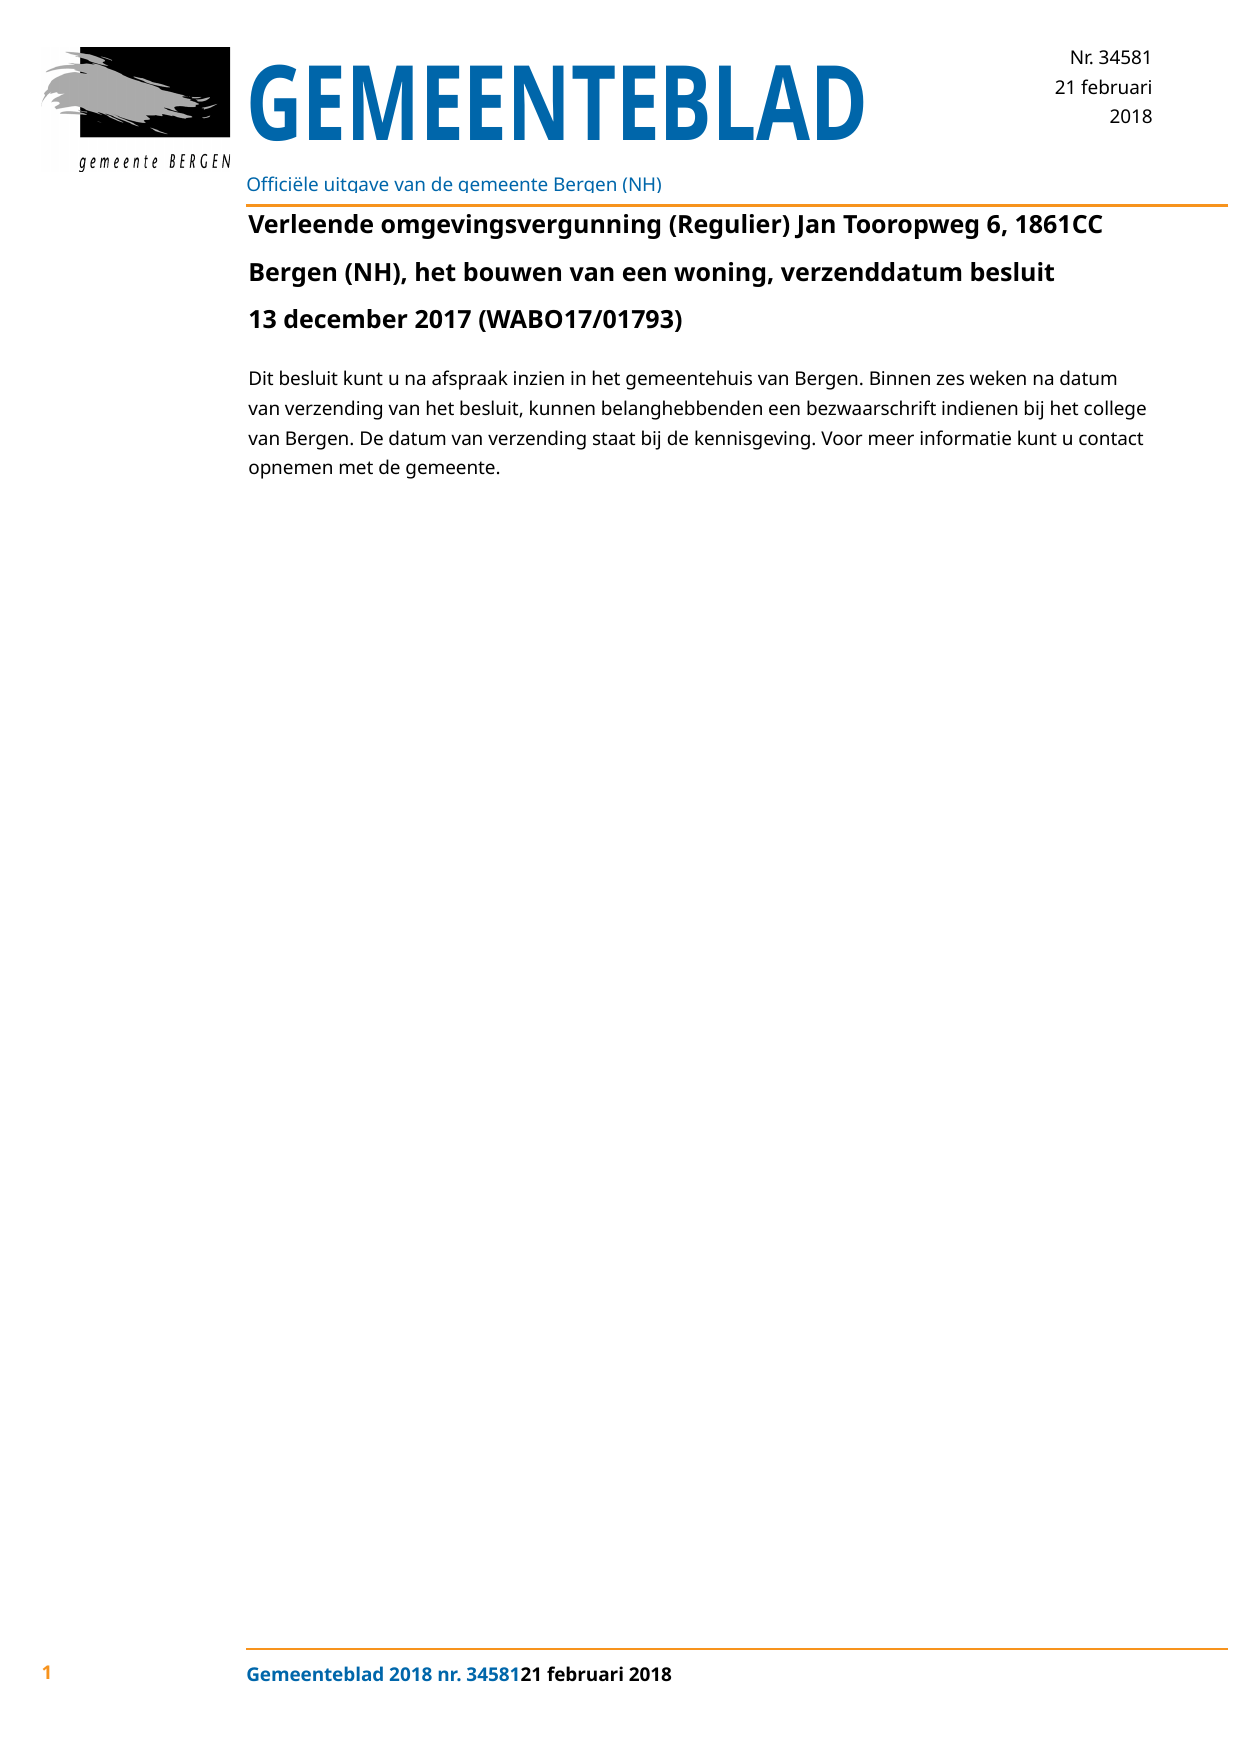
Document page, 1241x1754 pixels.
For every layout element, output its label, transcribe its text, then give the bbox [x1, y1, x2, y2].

picture [41, 47, 231, 172]
text Dit besluit kunt u na afspraak inzien in het gemeentehuis van Bergen. Binnen zes weken na datum van verzending van het besluit, kunnen belanghebbenden een bezwaarschrift indienen bij het college van Bergen. De datum van verzending staat bij de kennisgeving. Voor meer informatie kunt u contact opnemen met de gemeente. [248, 366, 1152, 480]
text Verleende omgevingsvergunning (Regulier) Jan Tooropweg 6, 1861CC Bergen (NH), het bouwen van een woning, verzenddatum besluit 13 december 2017 (WABO17/01793) [248, 207, 1152, 336]
